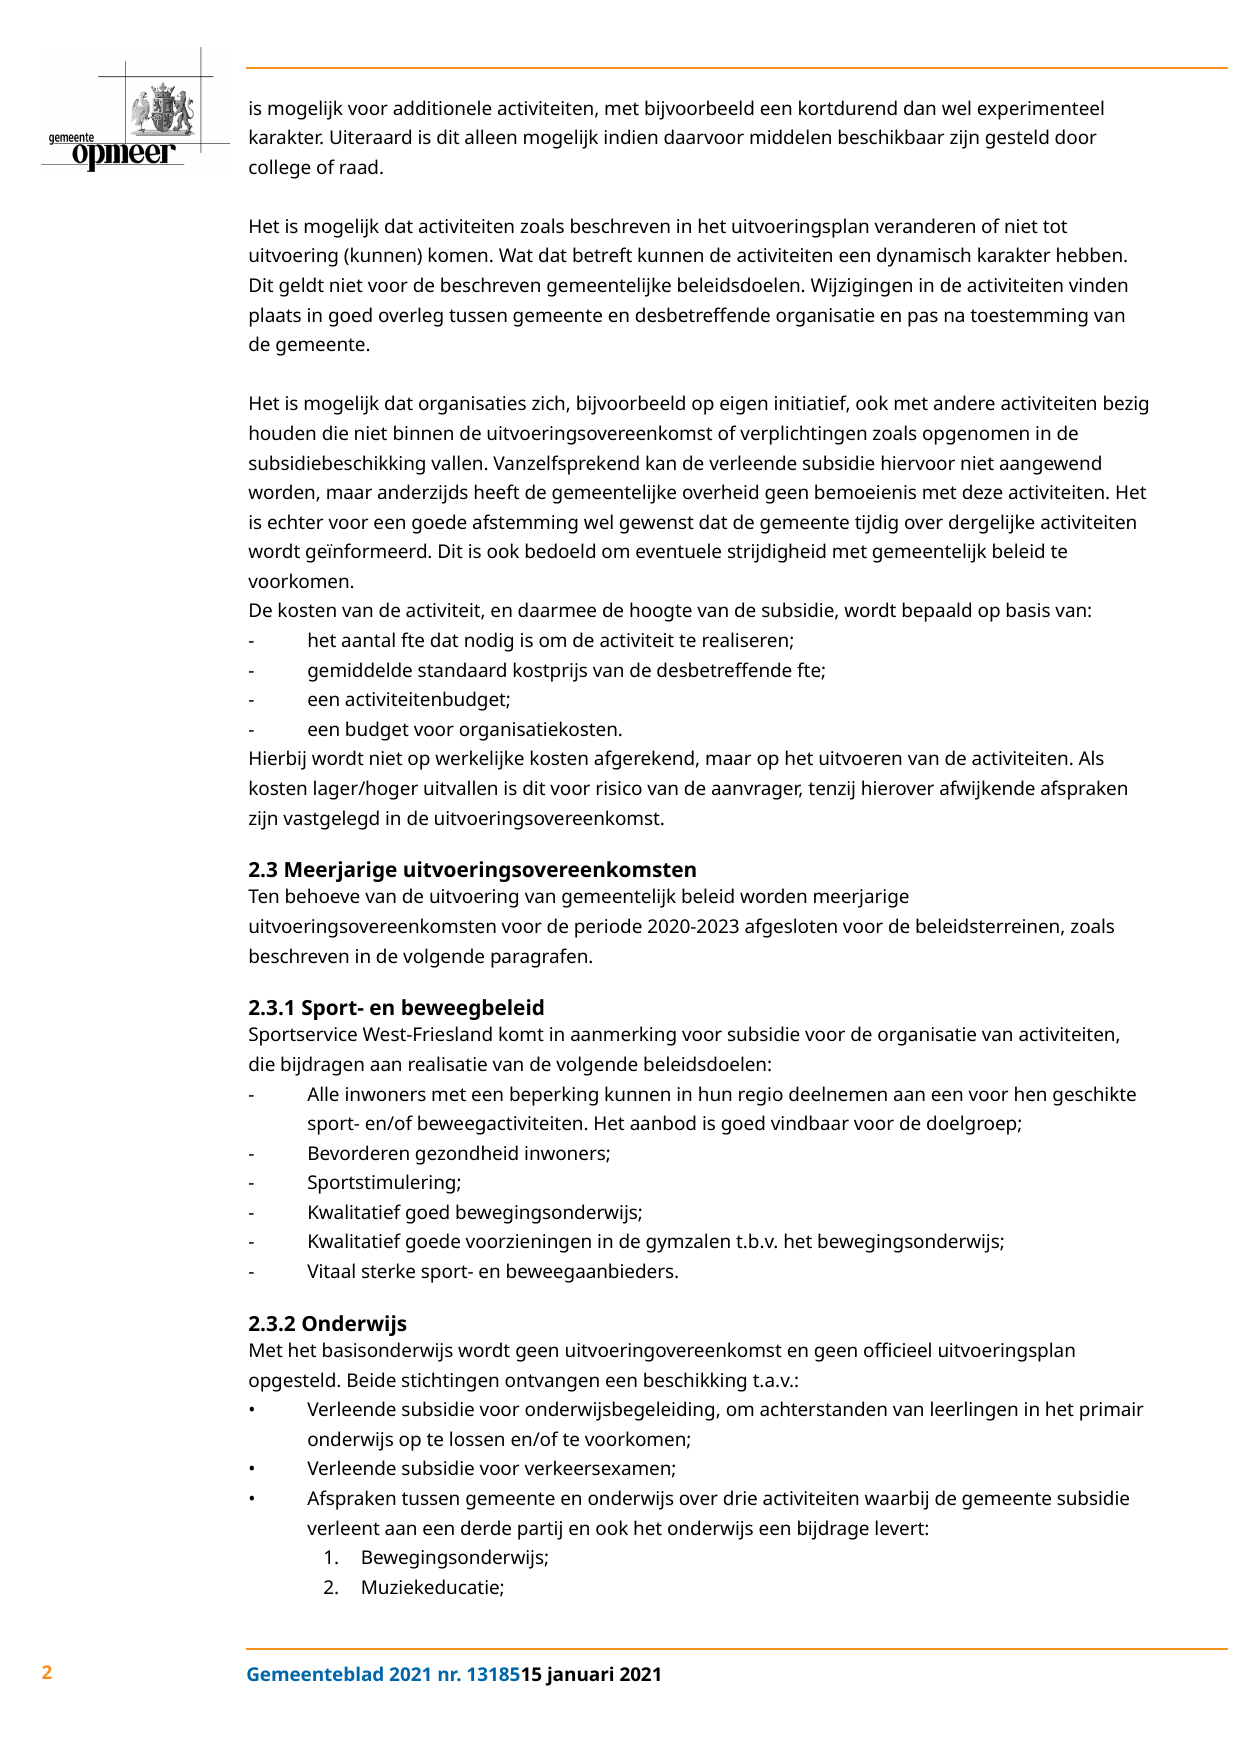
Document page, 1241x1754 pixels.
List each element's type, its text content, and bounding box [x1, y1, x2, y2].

text De kosten van de activiteit, en daarmee de hoogte van de subsidie, wordt bepaald op basis van: [248, 598, 1152, 623]
list Vitaal sterke sport- en beweegaanbieders. [248, 1258, 1152, 1284]
list een budget voor organisatiekosten. [248, 716, 1152, 742]
text Ten behoeve van de uitvoering van gemeentelijk beleid worden meerjarige uitvoeringsovereenkomsten voor de periode 2020-2023 afgesloten voor de beleidsterreinen, zoals beschreven in de volgende paragrafen. [248, 884, 1152, 968]
list Bewegingsonderwijs; [323, 1544, 1152, 1570]
list Sportstimulering; [248, 1169, 1152, 1195]
text Hierbij wordt niet op werkelijke kosten afgerekend, maar op het uitvoeren van de activiteiten. Als kosten lager/hoger uitvallen is dit voor risico van de aanvrager, tenzij hierover afwijkende afspraken zijn vastgelegd in de uitvoeringsovereenkomst. [248, 746, 1152, 831]
list gemiddelde standaard kostprijs van de desbetreffende fte; [248, 657, 1152, 683]
list Kwalitatief goede voorzieningen in de gymzalen t.b.v. het bewegingsonderwijs; [248, 1229, 1152, 1254]
text 2.3.1 Sport- en beweegbeleid [248, 993, 1152, 1022]
list Afspraken tussen gemeente en onderwijs over drie activiteiten waarbij de gemeente subsidie verleent aan een derde partij en ook het onderwijs een bijdrage levert: [248, 1485, 1152, 1540]
list een activiteitenbudget; [248, 686, 1152, 712]
list Verleende subsidie voor onderwijsbegeleiding, om achterstanden van leerlingen in het primair onderwijs op te lossen en/of te voorkomen; [248, 1396, 1152, 1452]
list Muziekeducatie; [323, 1574, 1152, 1599]
text 2.3 Meerjarige uitvoeringsovereenkomsten [248, 855, 1152, 884]
list Alle inwoners met een beperking kunnen in hun regio deelnemen aan een voor hen geschikte sport- en/of beweegactiviteiten. Het aanbod is goed vindbaar voor de doelgroep; [248, 1081, 1152, 1136]
list het aantal fte dat nodig is om de activiteit te realiseren; [248, 627, 1152, 653]
picture [41, 47, 231, 172]
text Het is mogelijk dat activiteiten zoals beschreven in het uitvoeringsplan veranderen of niet tot uitvoering (kunnen) komen. Wat dat betreft kunnen de activiteiten een dynamisch karakter hebben. Dit geldt niet voor de beschreven gemeentelijke beleidsdoelen. Wijzigingen in de activiteiten vinden plaats in goed overleg tussen gemeente en desbetreffende organisatie en pas na toestemming van de gemeente. [248, 213, 1152, 357]
text Het is mogelijk dat organisaties zich, bijvoorbeeld op eigen initiatief, ook met andere activiteiten bezig houden die niet binnen de uitvoeringsovereenkomst of verplichtingen zoals opgenomen in de subsidiebeschikking vallen. Vanzelfsprekend kan de verleende subsidie hiervoor niet aangewend worden, maar anderzijds heeft de gemeentelijke overheid geen bemoeienis met deze activiteiten. Het is echter voor een goede afstemming wel gewenst dat de gemeente tijdig over dergelijke activiteiten wordt geïnformeerd. Dit is ook bedoeld om eventuele strijdigheid met gemeentelijk beleid te voorkomen. [248, 391, 1152, 594]
list Kwalitatief goed bewegingsonderwijs; [248, 1199, 1152, 1225]
text 2.3.2 Onderwijs [248, 1309, 1152, 1337]
text Sportservice West-Friesland komt in aanmerking voor subsidie voor de organisatie van activiteiten, die bijdragen aan realisatie van de volgende beleidsdoelen: [248, 1022, 1152, 1077]
list Verleende subsidie voor verkeersexamen; [248, 1456, 1152, 1481]
text is mogelijk voor additionele activiteiten, met bijvoorbeeld een kortdurend dan wel experimenteel karakter. Uiteraard is dit alleen mogelijk indien daarvoor middelen beschikbaar zijn gesteld door college of raad. [248, 95, 1152, 180]
list Bevorderen gezondheid inwoners; [248, 1140, 1152, 1166]
text Met het basisonderwijs wordt geen uitvoeringovereenkomst en geen officieel uitvoeringsplan opgesteld. Beide stichtingen ontvangen een beschikking t.a.v.: [248, 1337, 1152, 1392]
